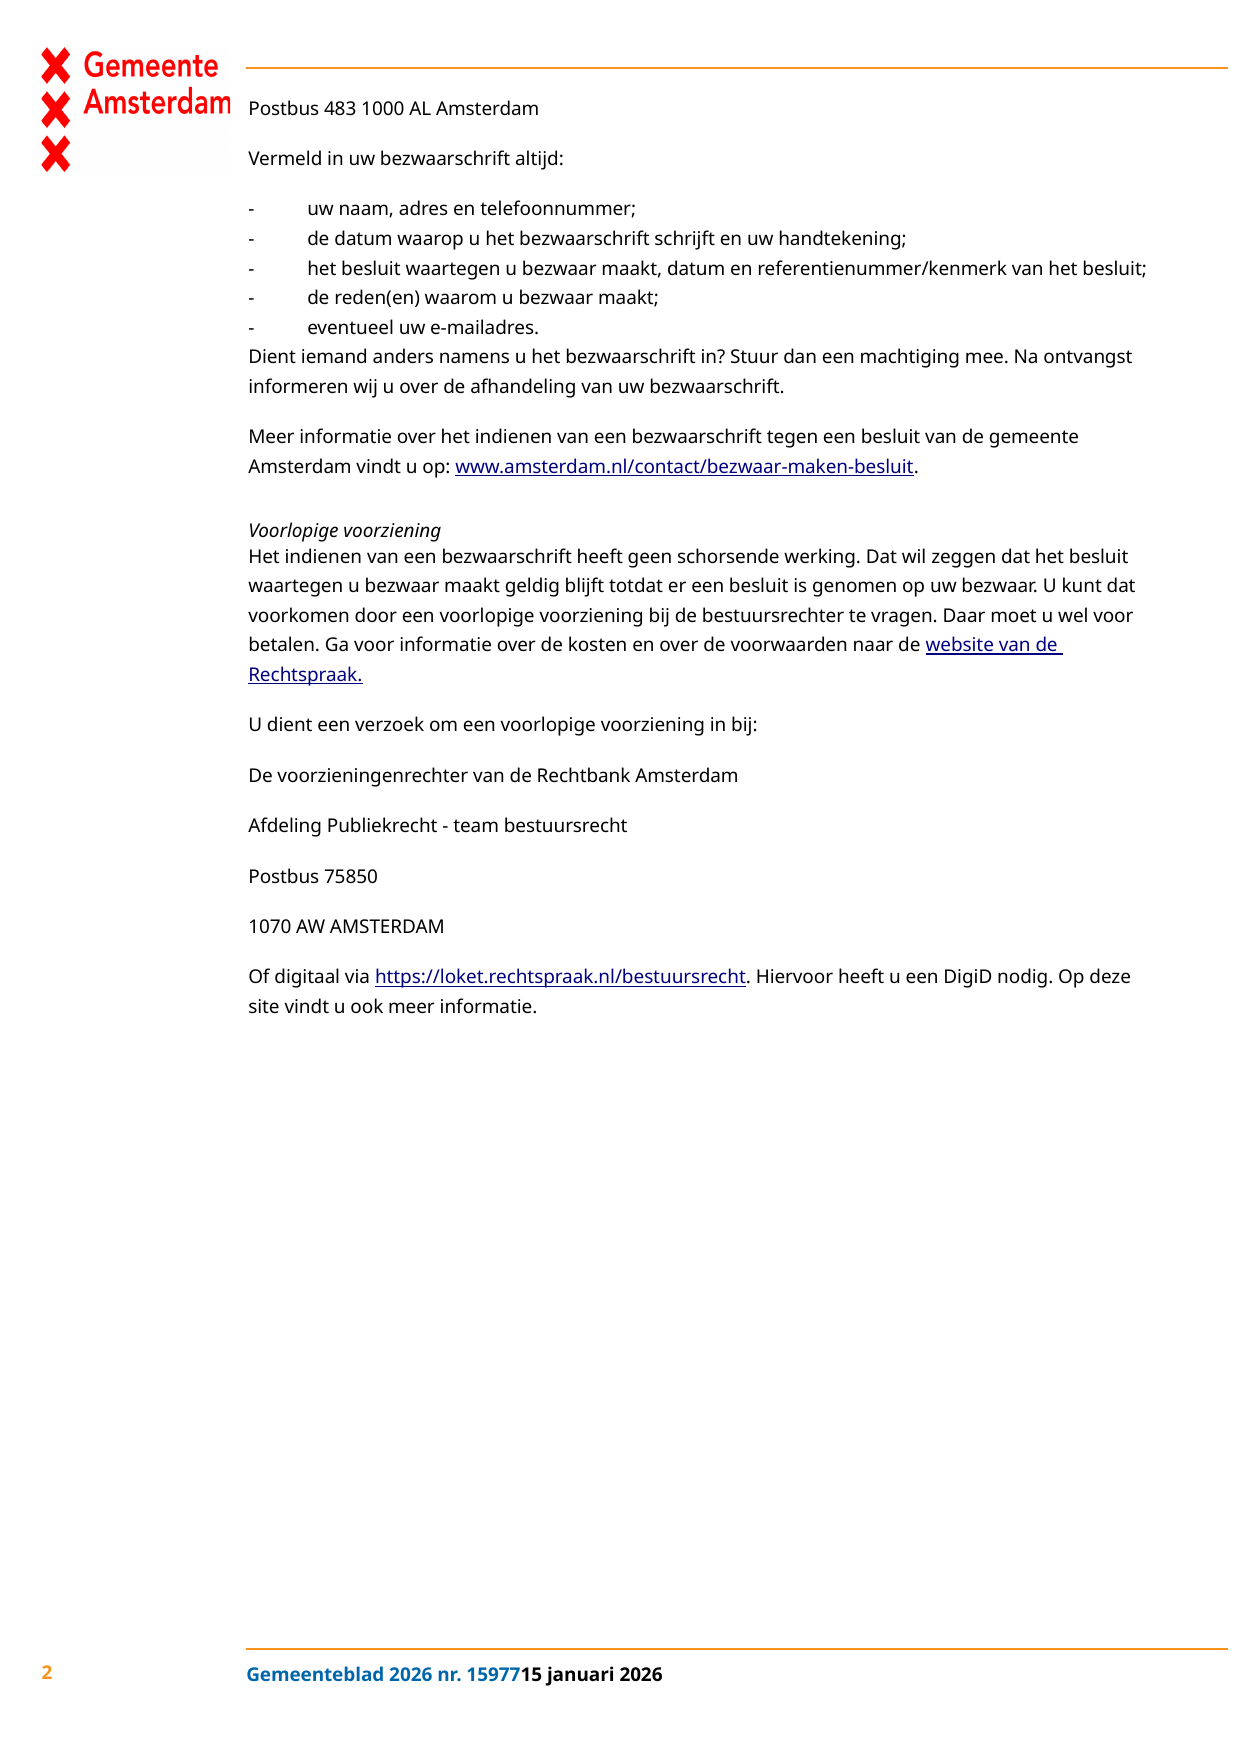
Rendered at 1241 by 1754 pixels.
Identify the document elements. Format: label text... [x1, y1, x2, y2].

text U dient een verzoek om een voorlopige voorziening in bij: [248, 712, 1152, 737]
text Postbus 483 1000 AL Amsterdam [248, 95, 1152, 121]
text Postbus 75850 [248, 863, 1152, 888]
picture [41, 47, 231, 172]
text Dient iemand anders namens u het bezwaarschrift in? Stuur dan een machtiging mee. Na ontvangst informeren wij u over de afhandeling van uw bezwaarschrift. [248, 343, 1152, 399]
list het besluit waartegen u bezwaar maakt, datum en referentienummer/kenmerk van het besluit; [248, 255, 1152, 281]
text Meer informatie over het indienen van een bezwaarschrift tegen een besluit van de gemeente Amsterdam vindt u op: www.amsterdam.nl/contact/bezwaar-maken-besluit. [248, 423, 1152, 479]
text 1070 AW AMSTERDAM [248, 913, 1152, 939]
text Het indienen van een bezwaarschrift heeft geen schorsende werking. Dat wil zeggen dat het besluit waartegen u bezwaar maakt geldig blijft totdat er een besluit is genomen op uw bezwaar. U kunt dat voorkomen door een voorlopige voorziening bij de bestuursrechter te vragen. Daar moet u wel voor betalen. Ga voor informatie over de kosten en over de voorwaarden naar de website van de Rechtspraak. [248, 543, 1152, 687]
text De voorzieningenrechter van de Rechtbank Amsterdam [248, 762, 1152, 788]
list de datum waarop u het bezwaarschrift schrijft en uw handtekening; [248, 225, 1152, 251]
text Of digitaal via https://loket.rechtspraak.nl/bestuursrecht. Hiervoor heeft u een DigiD nodig. Op deze site vindt u ook meer informatie. [248, 964, 1152, 1019]
list uw naam, adres en telefoonnummer; [248, 196, 1152, 221]
text Voorlopige voorziening [248, 517, 1152, 543]
text Afdeling Publiekrecht - team bestuursrecht [248, 812, 1152, 838]
text Vermeld in uw bezwaarschrift altijd: [248, 145, 1152, 171]
list eventueel uw e-mailadres. [248, 314, 1152, 340]
list de reden(en) waarom u bezwaar maakt; [248, 284, 1152, 310]
